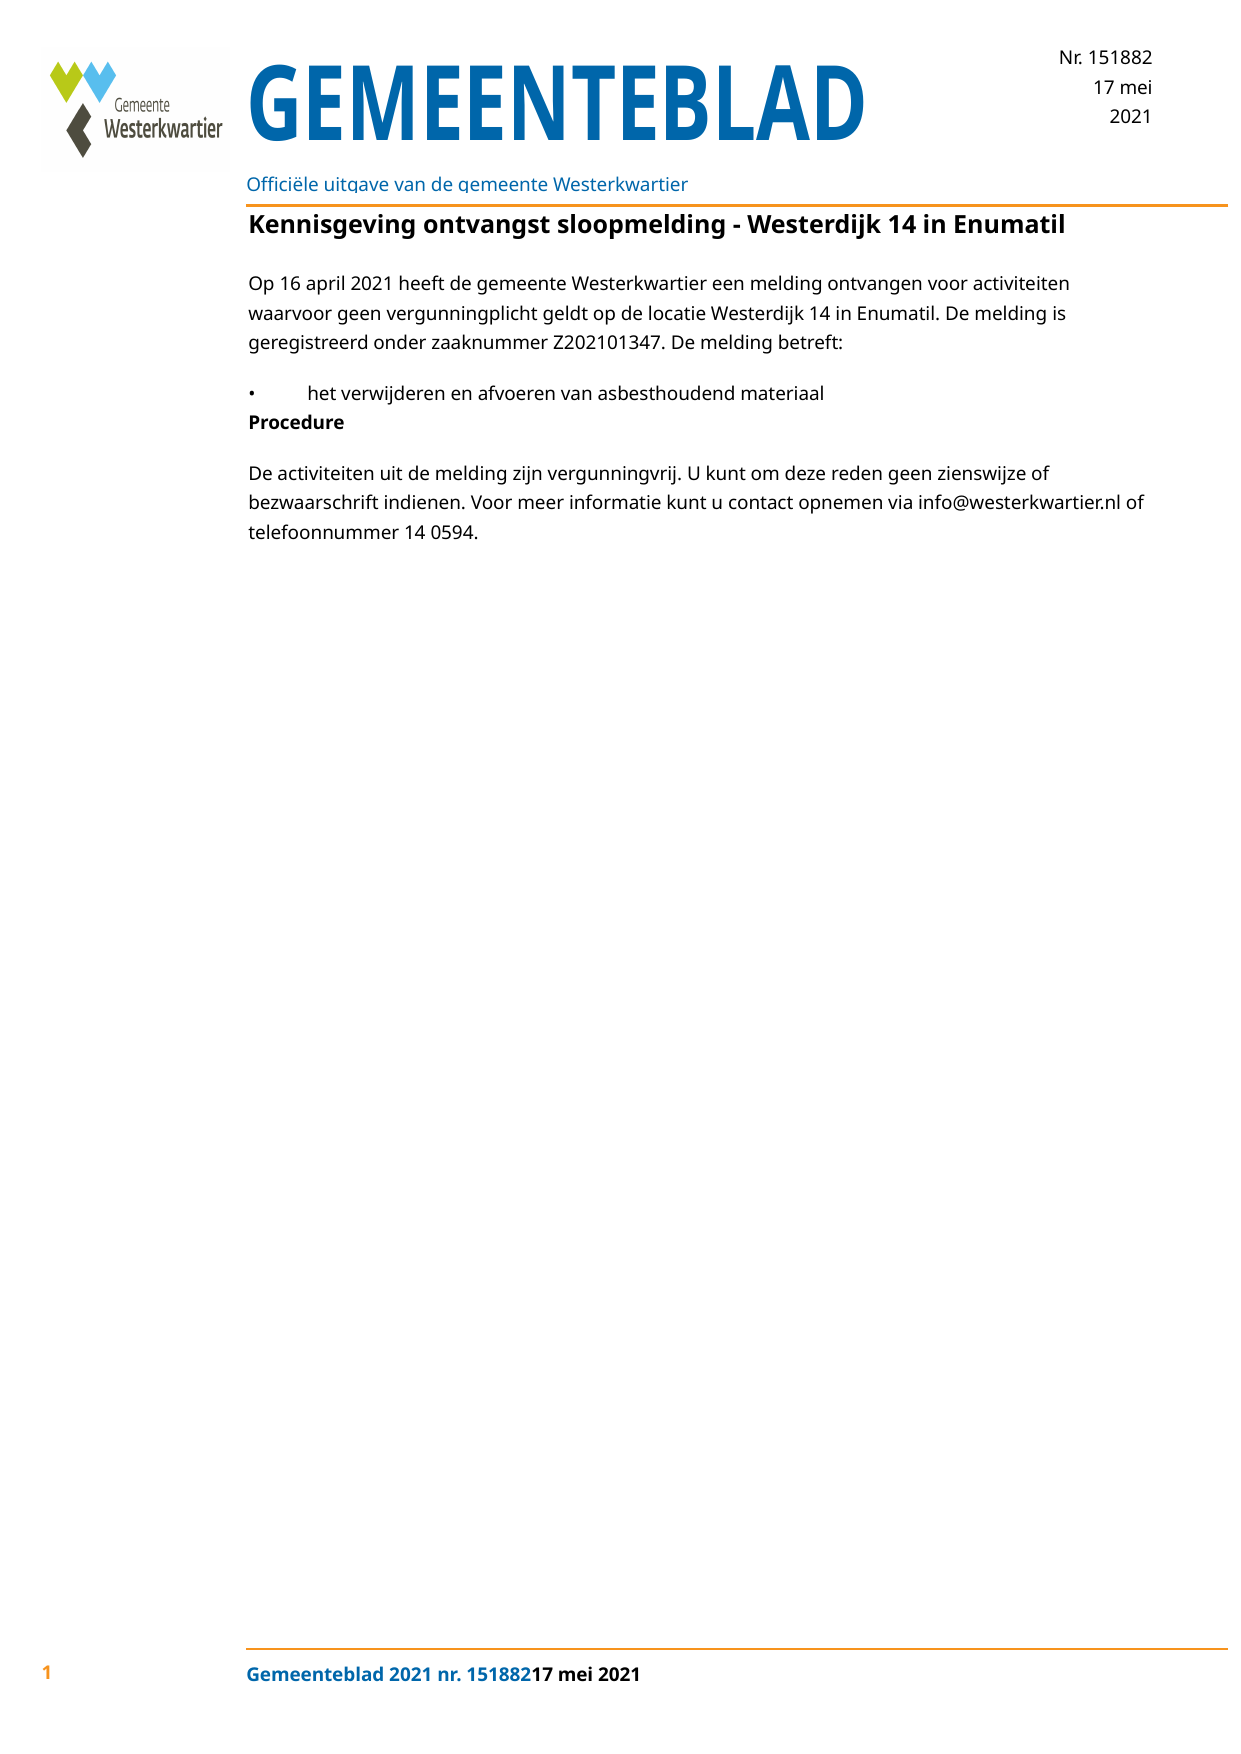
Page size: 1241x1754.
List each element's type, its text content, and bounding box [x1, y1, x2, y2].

text De activiteiten uit de melding zijn vergunningvrij. U kunt om deze reden geen zienswijze of bezwaarschrift indienen. Voor meer informatie kunt u contact opnemen via info@westerkwartier.nl of telefoonnummer 14 0594. [248, 460, 1152, 545]
text Op 16 april 2021 heeft de gemeente Westerkwartier een melding ontvangen voor activiteiten waarvoor geen vergunningplicht geldt op de locatie Westerdijk 14 in Enumatil. De melding is geregistreerd onder zaaknummer Z202101347. De melding betreft: [248, 270, 1152, 355]
list het verwijderen en afvoeren van asbesthoudend materiaal [248, 380, 1152, 406]
picture [41, 47, 231, 172]
text Kennisgeving ontvangst sloopmelding - Westerdijk 14 in Enumatil [248, 207, 1152, 241]
text Procedure [248, 409, 1152, 435]
